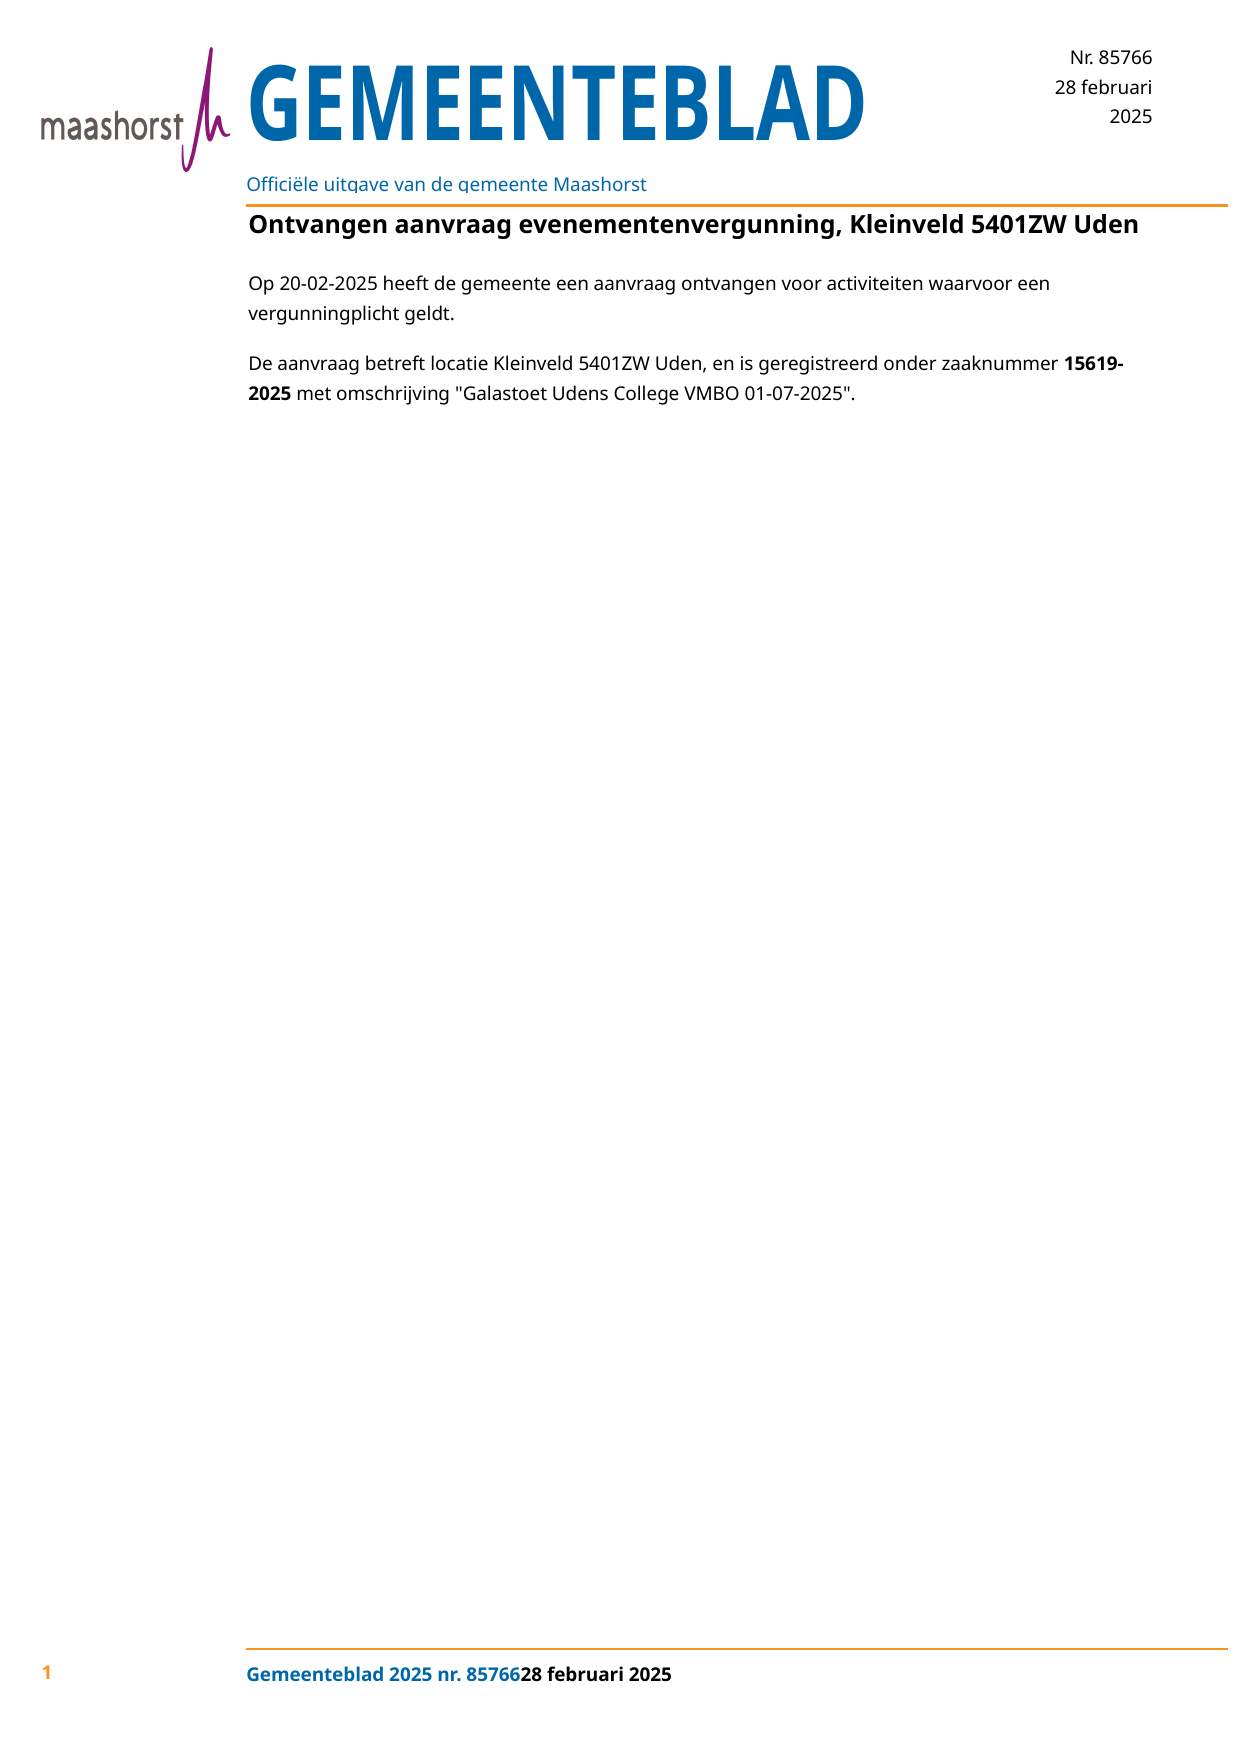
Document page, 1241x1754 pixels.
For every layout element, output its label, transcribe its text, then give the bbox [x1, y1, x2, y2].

text Ontvangen aanvraag evenementenvergunning, Kleinveld 5401ZW Uden [248, 207, 1152, 241]
text De aanvraag betreft locatie Kleinveld 5401ZW Uden, en is geregistreerd onder zaaknummer 15619-2025 met omschrijving "Galastoet Udens College VMBO 01-07-2025". [248, 350, 1152, 406]
text Op 20-02-2025 heeft de gemeente een aanvraag ontvangen voor activiteiten waarvoor een vergunningplicht geldt. [248, 270, 1152, 326]
picture [41, 47, 231, 172]
